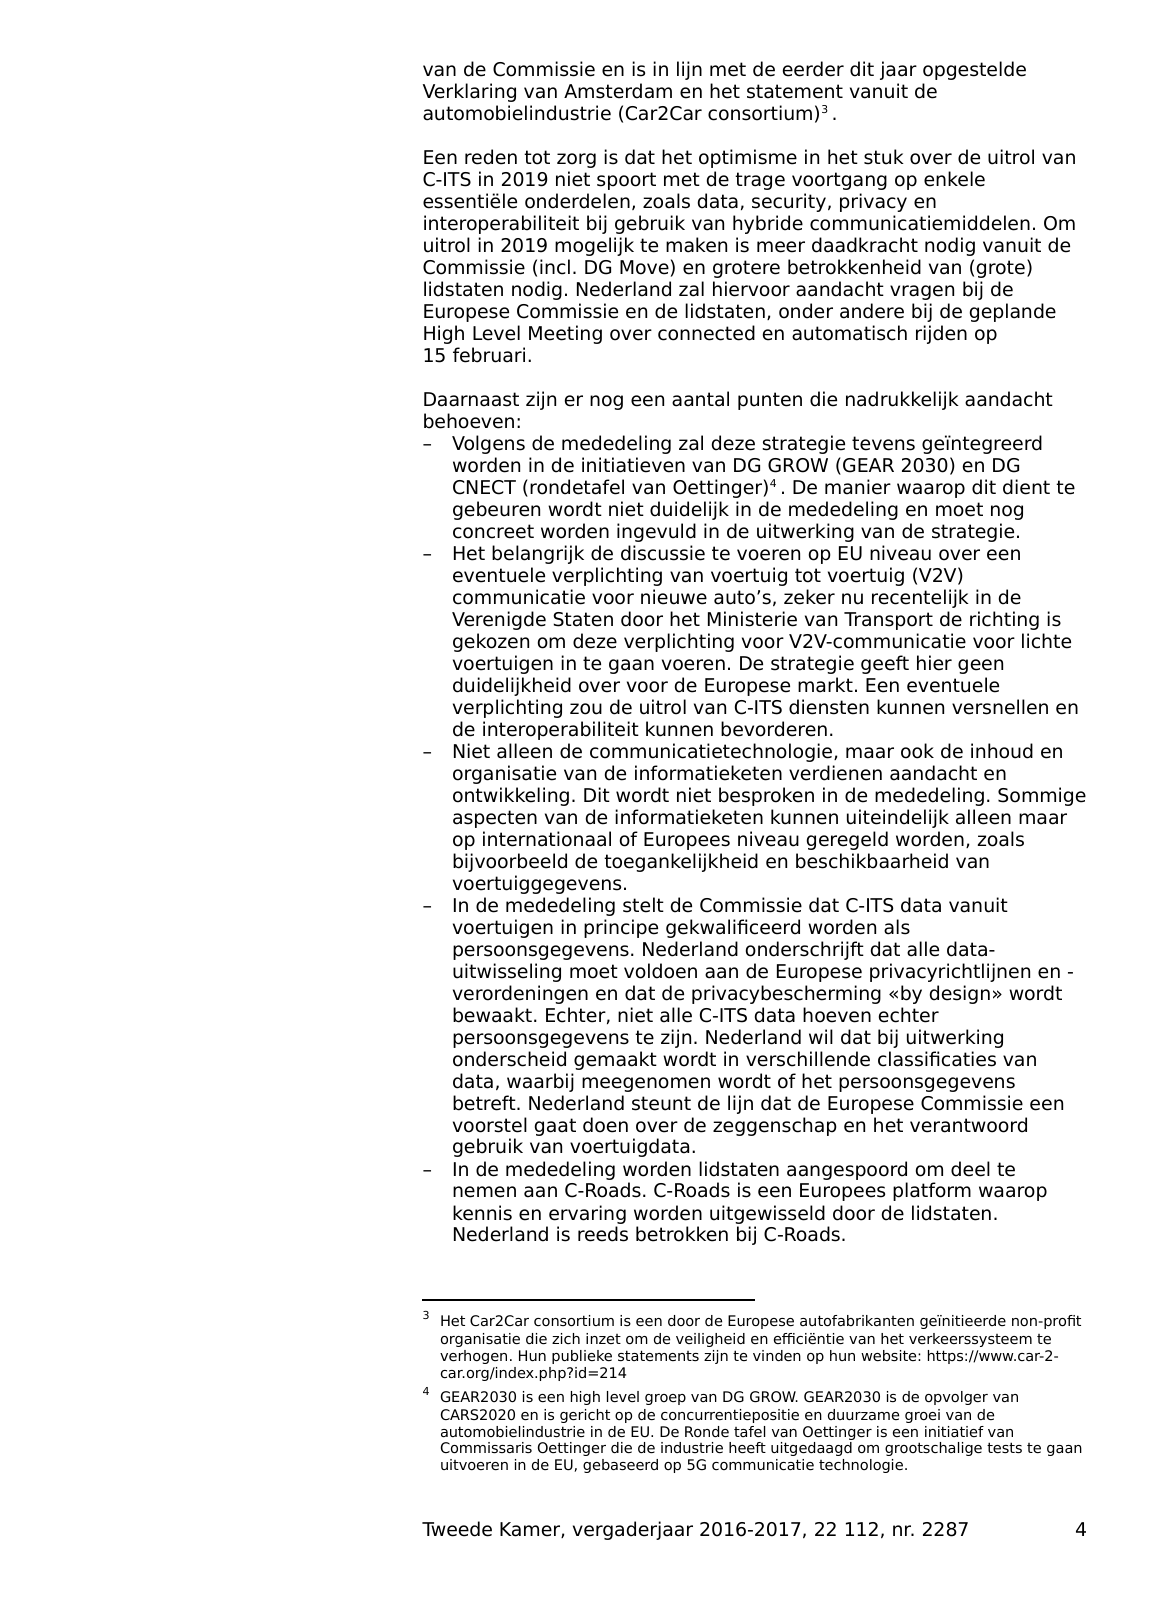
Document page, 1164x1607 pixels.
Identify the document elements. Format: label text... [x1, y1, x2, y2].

text – In de mededeling worden lidstaten aangespoord om deel te nemen aan C-Roads. C-Roads is een Europees platform waarop kennis en ervaring worden uitgewisseld door de lidstaten. Nederland is reeds betrokken bij C-Roads. [422, 1158, 1087, 1246]
text Het Car2Car consortium is een door de Europese autofabrikanten geïnitieerde non-profit organisatie die zich inzet om de veiligheid en efficiëntie van het verkeerssysteem te verhogen. Hun publieke statements zijn te vinden op hun website: https://www.car-2-car.org/index.php?id=214 [422, 1309, 1087, 1382]
text – Volgens de mededeling zal deze strategie tevens geïntegreerd worden in de initiatieven van DG GROW (GEAR 2030) en DG CNECT (rondetafel van Oettinger). De manier waarop dit dient te gebeuren wordt niet duidelijk in de mededeling en moet nog concreet worden ingevuld in de uitwerking van de strategie. [422, 433, 1087, 543]
text Daarnaast zijn er nog een aantal punten die nadrukkelijk aandacht behoeven: [422, 389, 1087, 433]
text Een reden tot zorg is dat het optimisme in het stuk over de uitrol van C-ITS in 2019 niet spoort met de trage voortgang op enkele essentiële onderdelen, zoals data, security, privacy en interoperabiliteit bij gebruik van hybride communicatiemiddelen. Om uitrol in 2019 mogelijk te maken is meer daadkracht nodig vanuit de Commissie (incl. DG Move) en grotere betrokkenheid van (grote) lidstaten nodig. Nederland zal hiervoor aandacht vragen bij de Europese Commissie en de lidstaten, onder andere bij de geplande High Level Meeting over connected en automatisch rijden op 15 februari. [422, 147, 1087, 367]
text – Niet alleen de communicatietechnologie, maar ook de inhoud en organisatie van de informatieketen verdienen aandacht en ontwikkeling. Dit wordt niet besproken in de mededeling. Sommige aspecten van de informatieketen kunnen uiteindelijk alleen maar op internationaal of Europees niveau geregeld worden, zoals bijvoorbeeld de toegankelijkheid en beschikbaarheid van voertuiggegevens. [422, 741, 1087, 895]
text GEAR2030 is een high level groep van DG GROW. GEAR2030 is de opvolger van CARS2020 en is gericht op de concurrentiepositie en duurzame groei van de automobielindustrie in de EU. De Ronde tafel van Oettinger is een initiatief van Commissaris Oettinger die de industrie heeft uitgedaagd om grootschalige tests te gaan uitvoeren in de EU, gebaseerd op 5G communicatie technologie. [422, 1385, 1087, 1474]
text van de Commissie en is in lijn met de eerder dit jaar opgestelde Verklaring van Amsterdam en het statement vanuit de automobielindustrie (Car2Car consortium). [422, 59, 1087, 125]
text – Het belangrijk de discussie te voeren op EU niveau over een eventuele verplichting van voertuig tot voertuig (V2V) communicatie voor nieuwe auto’s, zeker nu recentelijk in de Verenigde Staten door het Ministerie van Transport de richting is gekozen om deze verplichting voor V2V-communicatie voor lichte voertuigen in te gaan voeren. De strategie geeft hier geen duidelijkheid over voor de Europese markt. Een eventuele verplichting zou de uitrol van C-ITS diensten kunnen versnellen en de interoperabiliteit kunnen bevorderen. [422, 543, 1087, 741]
text – In de mededeling stelt de Commissie dat C-ITS data vanuit voertuigen in principe gekwalificeerd worden als persoonsgegevens. Nederland onderschrijft dat alle data-uitwisseling moet voldoen aan de Europese privacyrichtlijnen en -verordeningen en dat de privacybescherming «by design» wordt bewaakt. Echter, niet alle C-ITS data hoeven echter persoonsgegevens te zijn. Nederland wil dat bij uitwerking onderscheid gemaakt wordt in verschillende classificaties van data, waarbij meegenomen wordt of het persoonsgegevens betreft. Nederland steunt de lijn dat de Europese Commissie een voorstel gaat doen over de zeggenschap en het verantwoord gebruik van voertuigdata. [422, 895, 1087, 1158]
